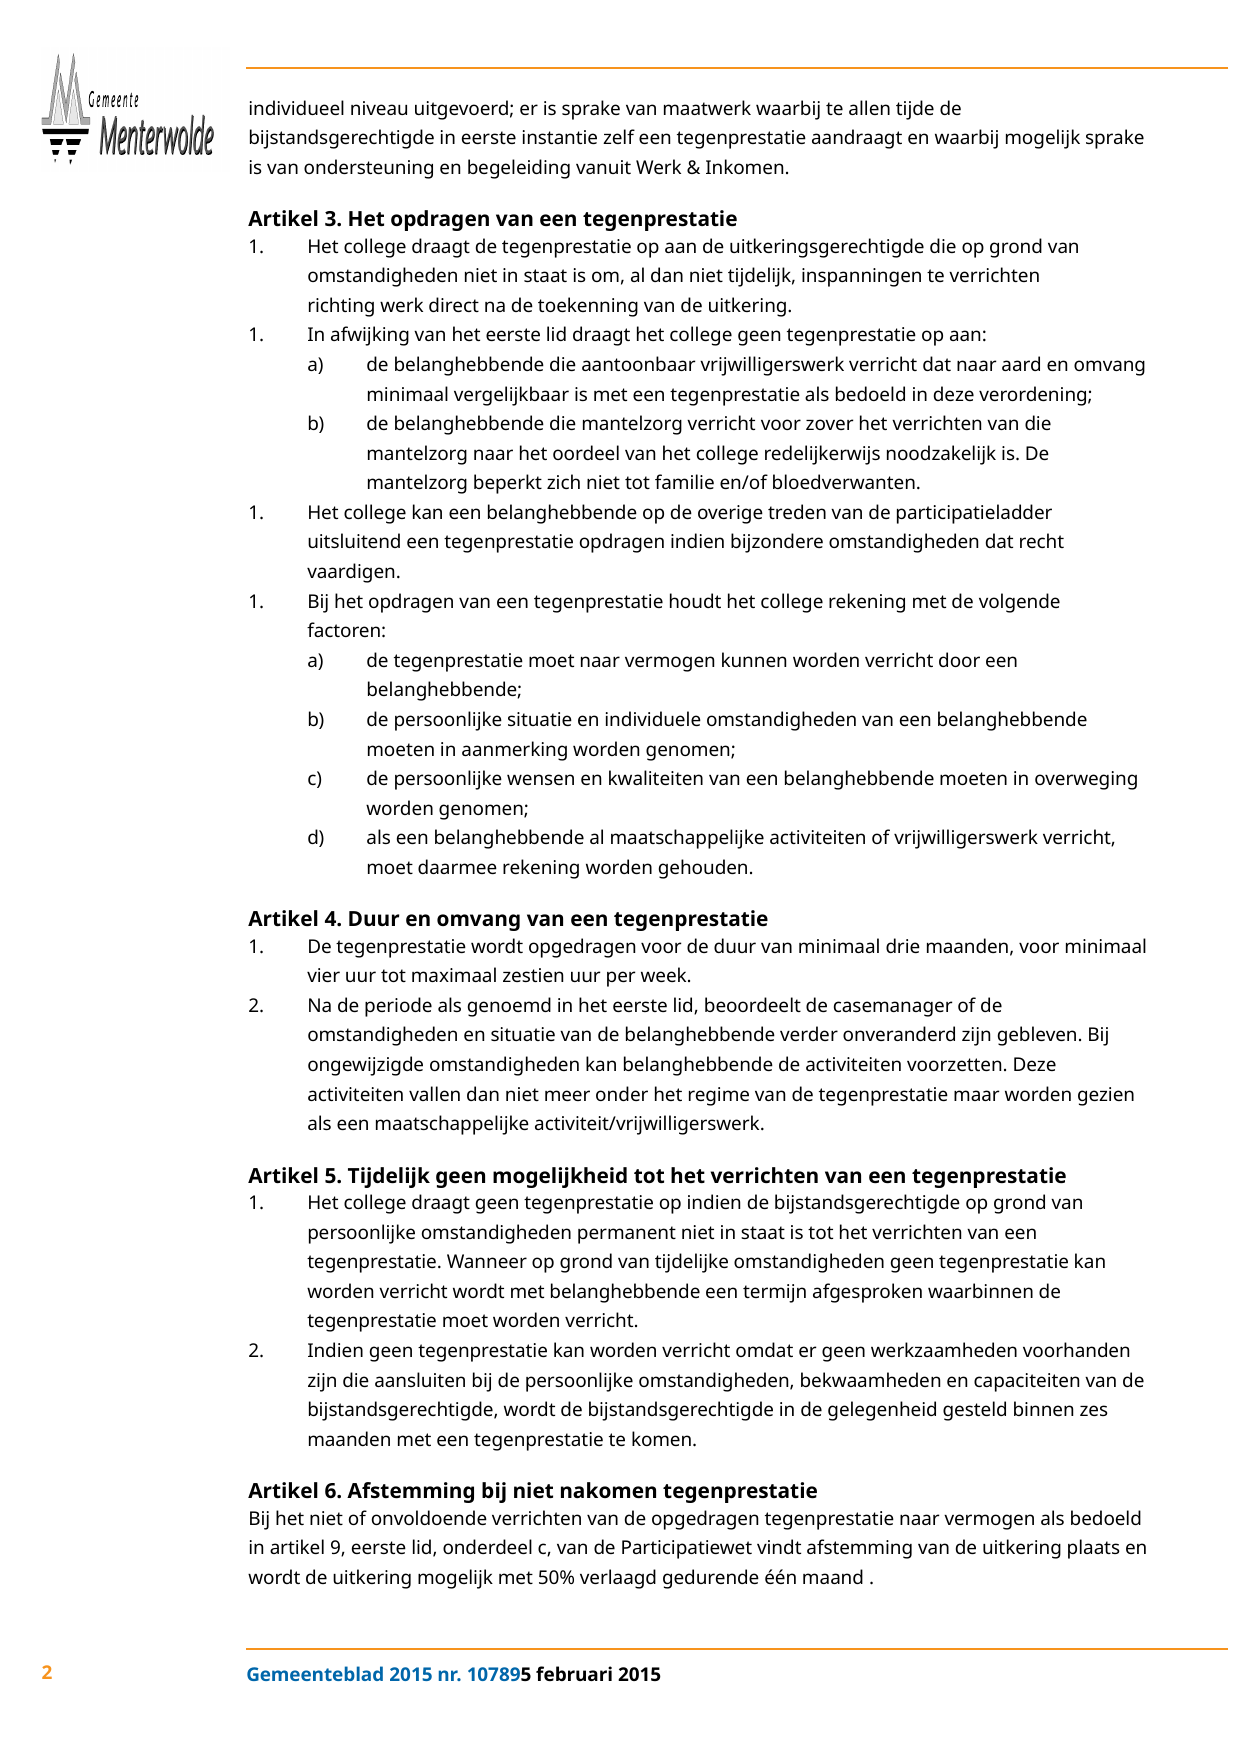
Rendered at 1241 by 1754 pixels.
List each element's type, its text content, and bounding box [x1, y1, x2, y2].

text Bij het niet of onvoldoende verrichten van de opgedragen tegenprestatie naar vermogen als bedoeld in artikel 9, eerste lid, onderdeel c, van de Participatiewet vindt afstemming van de uitkering plaats en wordt de uitkering mogelijk met 50% verlaagd gedurende één maand . [248, 1505, 1152, 1590]
list als een belanghebbende al maatschappelijke activiteiten of vrijwilligerswerk verricht, moet daarmee rekening worden gehouden. [307, 824, 1152, 880]
list richting werk direct na de toekenning van de uitkering. [248, 292, 1152, 318]
text Artikel 6. Afstemming bij niet nakomen tegenprestatie [248, 1476, 1152, 1505]
text Artikel 4. Duur en omvang van een tegenprestatie [248, 904, 1152, 933]
list Het college kan een belanghebbende op de overige treden van de participatieladder [248, 499, 1152, 525]
list de persoonlijke wensen en kwaliteiten van een belanghebbende moeten in overweging worden genomen; [307, 765, 1152, 821]
text Artikel 5. Tijdelijk geen mogelijkheid tot het verrichten van een tegenprestatie [248, 1161, 1152, 1189]
list Bij het opdragen van een tegenprestatie houdt het college rekening met de volgende [248, 588, 1152, 613]
list de belanghebbende die aantoonbaar vrijwilligerswerk verricht dat naar aard en omvang minimaal vergelijkbaar is met een tegenprestatie als bedoeld in deze verordening; [307, 351, 1152, 406]
list Na de periode als genoemd in het eerste lid, beoordeelt de casemanager of de omstandigheden en situatie van de belanghebbende verder onveranderd zijn gebleven. Bij ongewijzigde omstandigheden kan belanghebbende de activiteiten voorzetten. Deze activiteiten vallen dan niet meer onder het regime van de tegenprestatie maar worden gezien als een maatschappelijke activiteit/vrijwilligerswerk. [248, 992, 1152, 1136]
list Indien geen tegenprestatie kan worden verricht omdat er geen werkzaamheden voorhanden zijn die aansluiten bij de persoonlijke omstandigheden, bekwaamheden en capaciteiten van de bijstandsgerechtigde, wordt de bijstandsgerechtigde in de gelegenheid gesteld binnen zes maanden met een tegenprestatie te komen. [248, 1337, 1152, 1452]
list omstandigheden niet in staat is om, al dan niet tijdelijk, inspanningen te verrichten [248, 262, 1152, 288]
list vaardigen. [248, 558, 1152, 584]
list de tegenprestatie moet naar vermogen kunnen worden verricht door een belanghebbende; [307, 647, 1152, 702]
list De tegenprestatie wordt opgedragen voor de duur van minimaal drie maanden, voor minimaal vier uur tot maximaal zestien uur per week. [248, 933, 1152, 988]
list de persoonlijke situatie en individuele omstandigheden van een belanghebbende moeten in aanmerking worden genomen; [307, 706, 1152, 761]
list Het college draagt de tegenprestatie op aan de uitkeringsgerechtigde die op grond van [248, 233, 1152, 258]
picture [41, 47, 231, 172]
list uitsluitend een tegenprestatie opdragen indien bijzondere omstandigheden dat recht [248, 529, 1152, 554]
text Artikel 3. Het opdragen van een tegenprestatie [248, 204, 1152, 233]
list In afwijking van het eerste lid draagt het college geen tegenprestatie op aan: [248, 322, 1152, 347]
list Het college draagt geen tegenprestatie op indien de bijstandsgerechtigde op grond van persoonlijke omstandigheden permanent niet in staat is tot het verrichten van een tegenprestatie. Wanneer op grond van tijdelijke omstandigheden geen tegenprestatie kan worden verricht wordt met belanghebbende een termijn afgesproken waarbinnen de tegenprestatie moet worden verricht. [248, 1189, 1152, 1333]
list de belanghebbende die mantelzorg verricht voor zover het verrichten van die mantelzorg naar het oordeel van het college redelijkerwijs noodzakelijk is. De mantelzorg beperkt zich niet tot familie en/of bloedverwanten. [307, 410, 1152, 495]
text individueel niveau uitgevoerd; er is sprake van maatwerk waarbij te allen tijde de bijstandsgerechtigde in eerste instantie zelf een tegenprestatie aandraagt en waarbij mogelijk sprake is van ondersteuning en begeleiding vanuit Werk & Inkomen. [248, 95, 1152, 180]
list factoren: [248, 617, 1152, 643]
